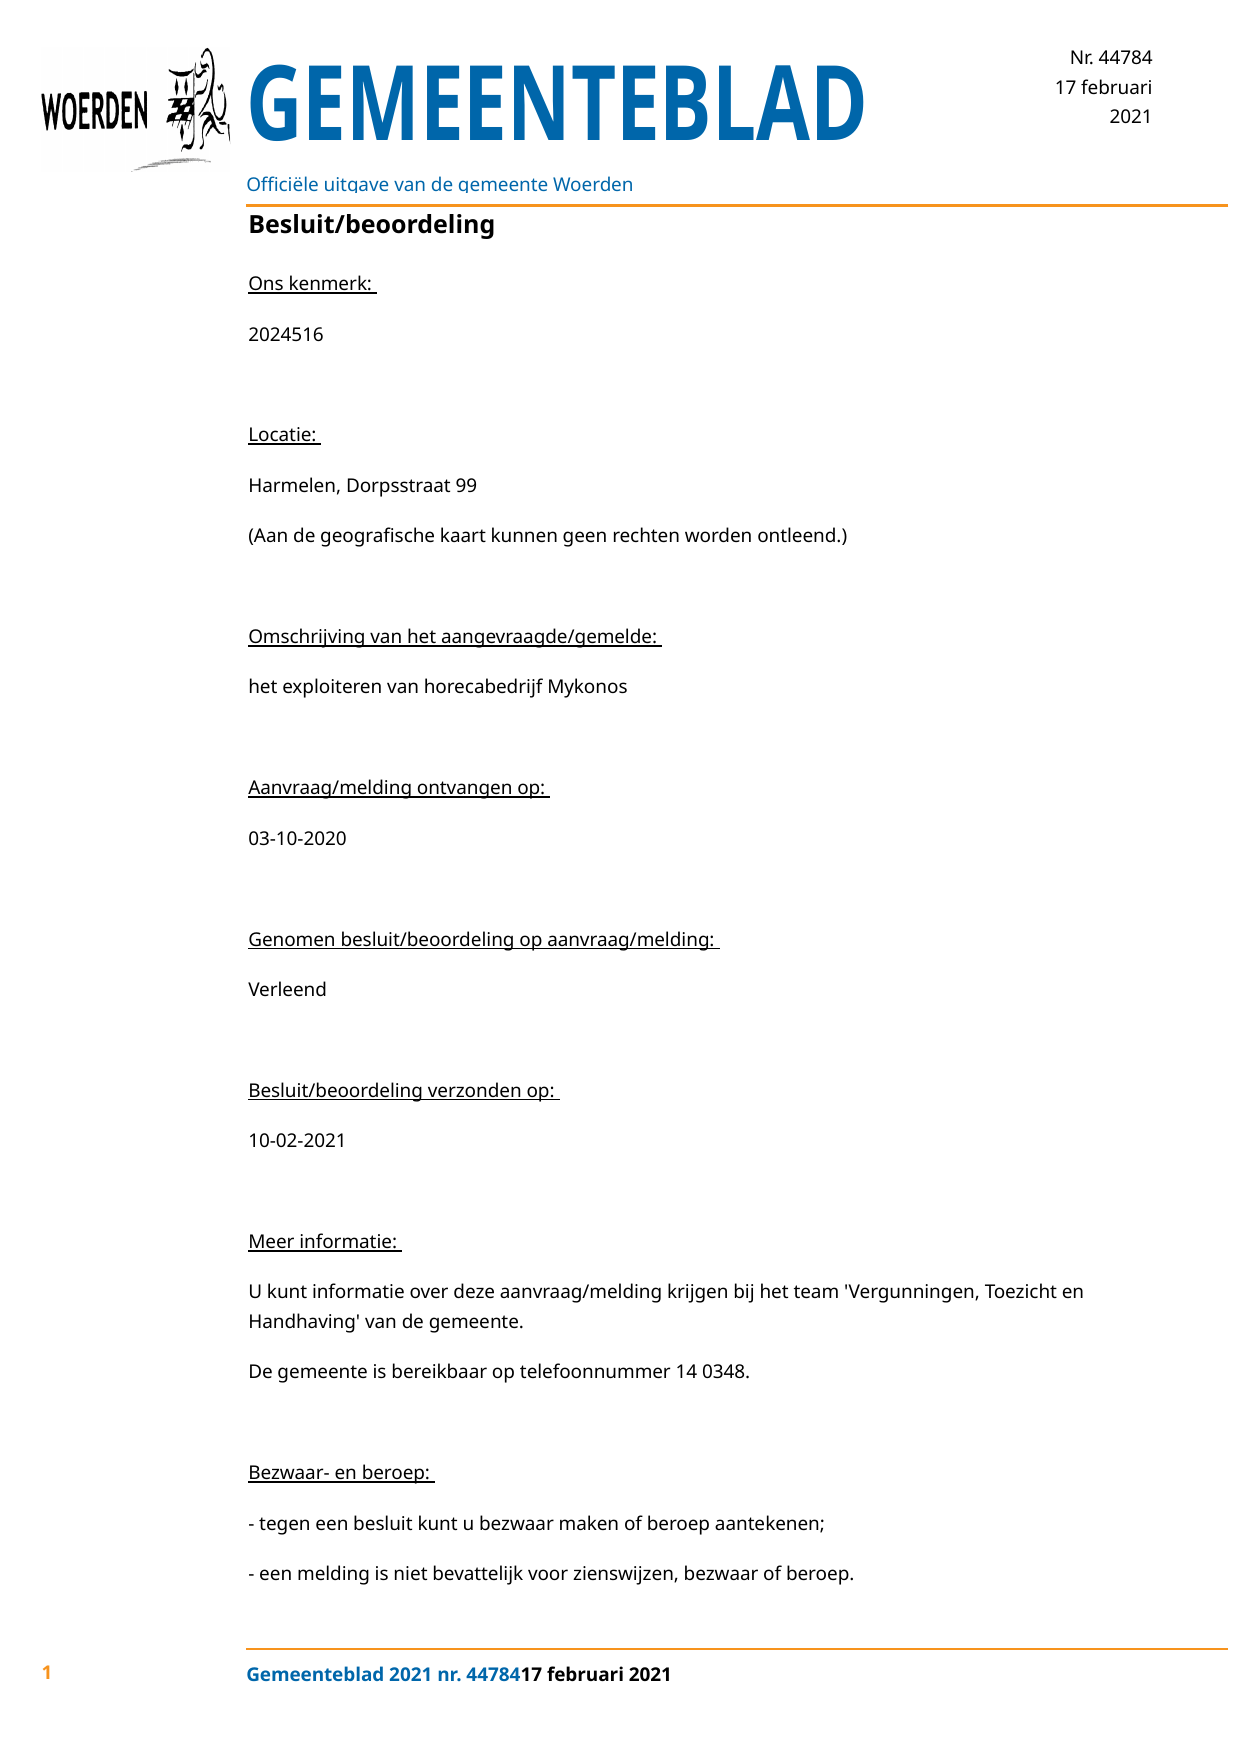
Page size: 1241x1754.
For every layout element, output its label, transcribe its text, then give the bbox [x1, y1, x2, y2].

text (Aan de geografische kaart kunnen geen rechten worden ontleend.) [248, 522, 1152, 548]
text Meer informatie: [248, 1228, 1152, 1254]
text 03-10-2020 [248, 825, 1152, 851]
text Omschrijving van het aangevraagde/gemelde: [248, 623, 1152, 649]
text Bezwaar- en beroep: [248, 1459, 1152, 1485]
text Locatie: [248, 422, 1152, 447]
text Ons kenmerk: [248, 270, 1152, 296]
text Genomen besluit/beoordeling op aanvraag/melding: [248, 926, 1152, 951]
picture [41, 47, 231, 172]
text Besluit/beoordeling [248, 207, 1152, 241]
text Harmelen, Dorpsstraat 99 [248, 472, 1152, 498]
text 2024516 [248, 321, 1152, 346]
text De gemeente is bereikbaar op telefoonnummer 14 0348. [248, 1359, 1152, 1384]
text U kunt informatie over deze aanvraag/melding krijgen bij het team 'Vergunningen, Toezicht en Handhaving' van de gemeente. [248, 1279, 1152, 1334]
text - tegen een besluit kunt u bezwaar maken of beroep aantekenen; [248, 1510, 1152, 1536]
text het exploiteren van horecabedrijf Mykonos [248, 674, 1152, 699]
text Verleend [248, 976, 1152, 1002]
text Besluit/beoordeling verzonden op: [248, 1077, 1152, 1103]
text - een melding is niet bevattelijk voor zienswijzen, bezwaar of beroep. [248, 1560, 1152, 1586]
text Aanvraag/melding ontvangen op: [248, 774, 1152, 800]
text 10-02-2021 [248, 1127, 1152, 1153]
